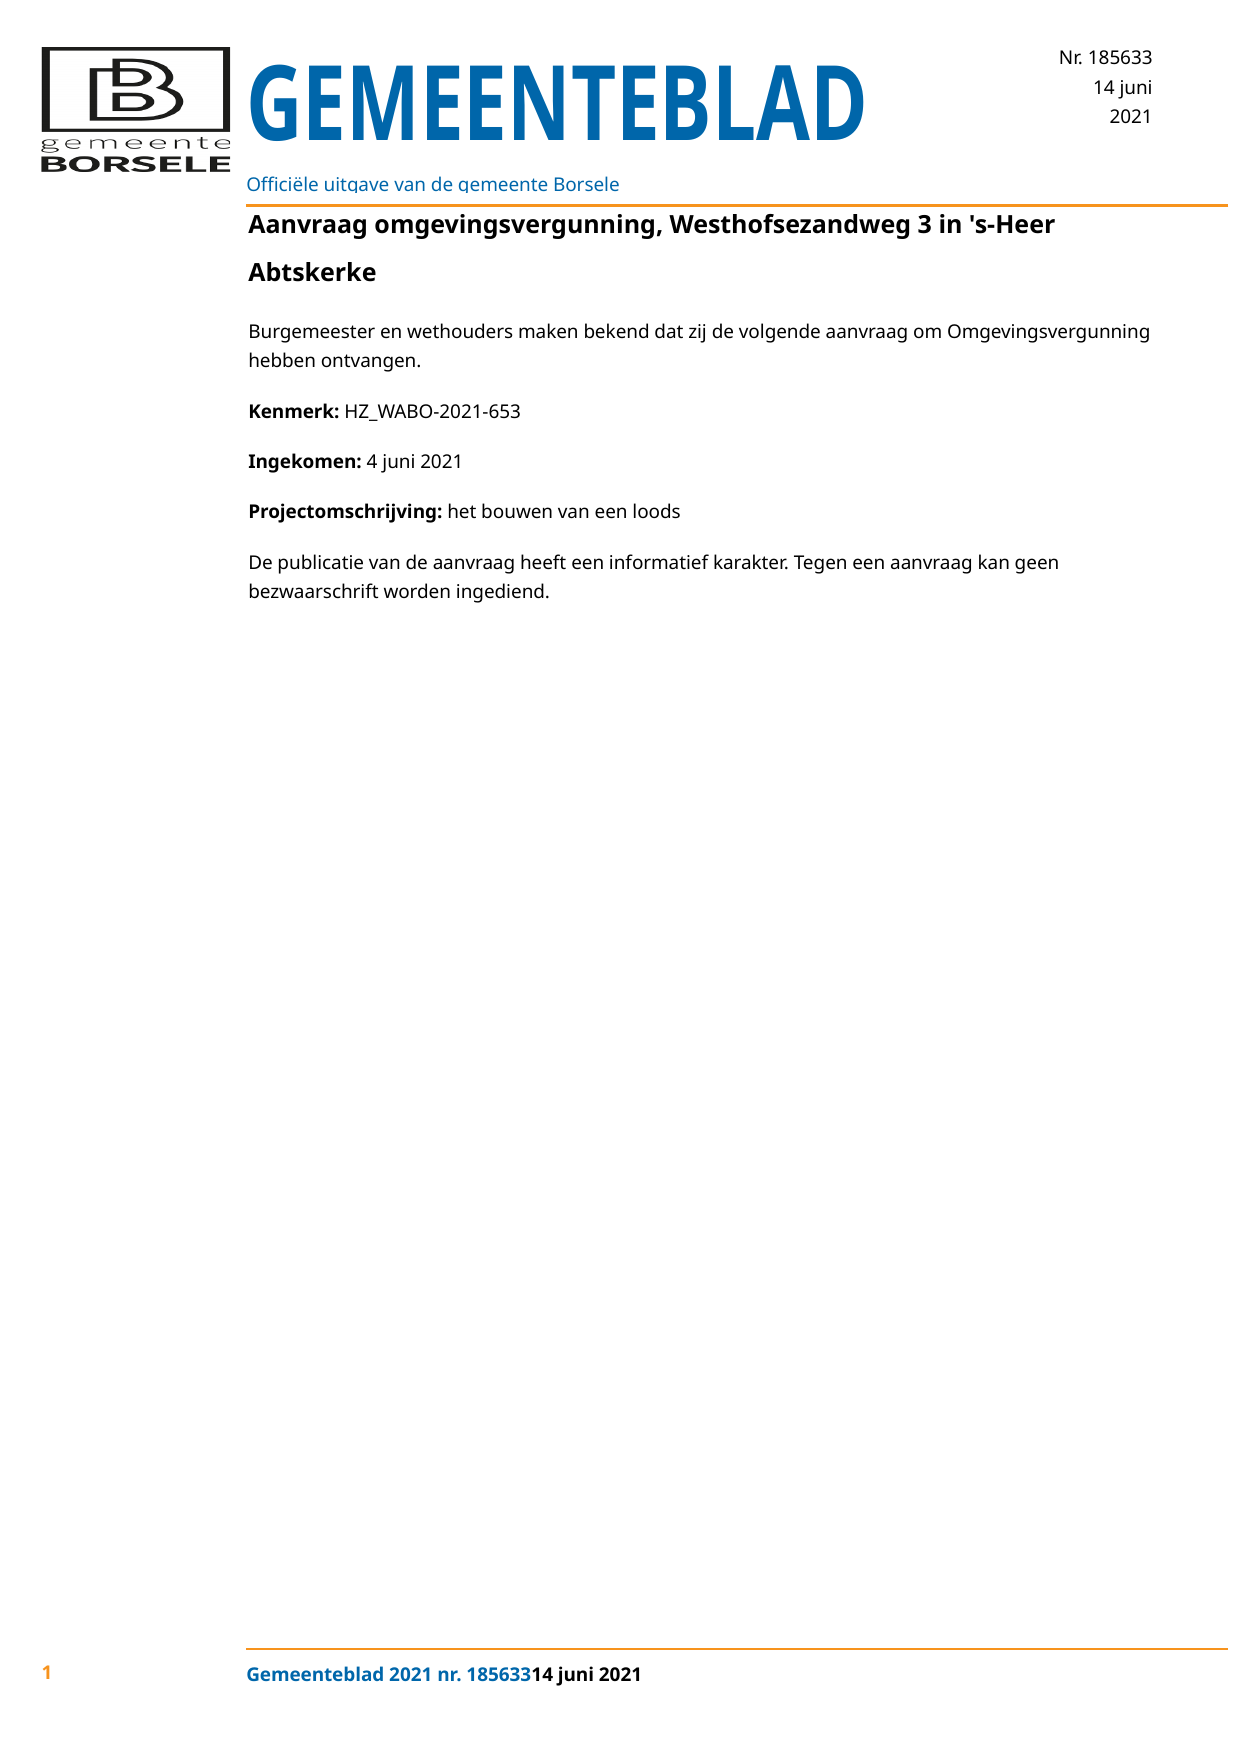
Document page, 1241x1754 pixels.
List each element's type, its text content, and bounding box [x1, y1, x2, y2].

text Aanvraag omgevingsvergunning, Westhofsezandweg 3 in 's-Heer Abtskerke [248, 207, 1152, 288]
text Kenmerk: HZ_WABO-2021-653 [248, 398, 1152, 424]
text De publicatie van de aanvraag heeft een informatief karakter. Tegen een aanvraag kan geen bezwaarschrift worden ingediend. [248, 549, 1152, 604]
picture [41, 47, 231, 172]
text Burgemeester en wethouders maken bekend dat zij de volgende aanvraag om Omgevingsvergunning hebben ontvangen. [248, 318, 1152, 373]
text Ingekomen: 4 juni 2021 [248, 448, 1152, 474]
text Projectomschrijving: het bouwen van een loods [248, 499, 1152, 524]
